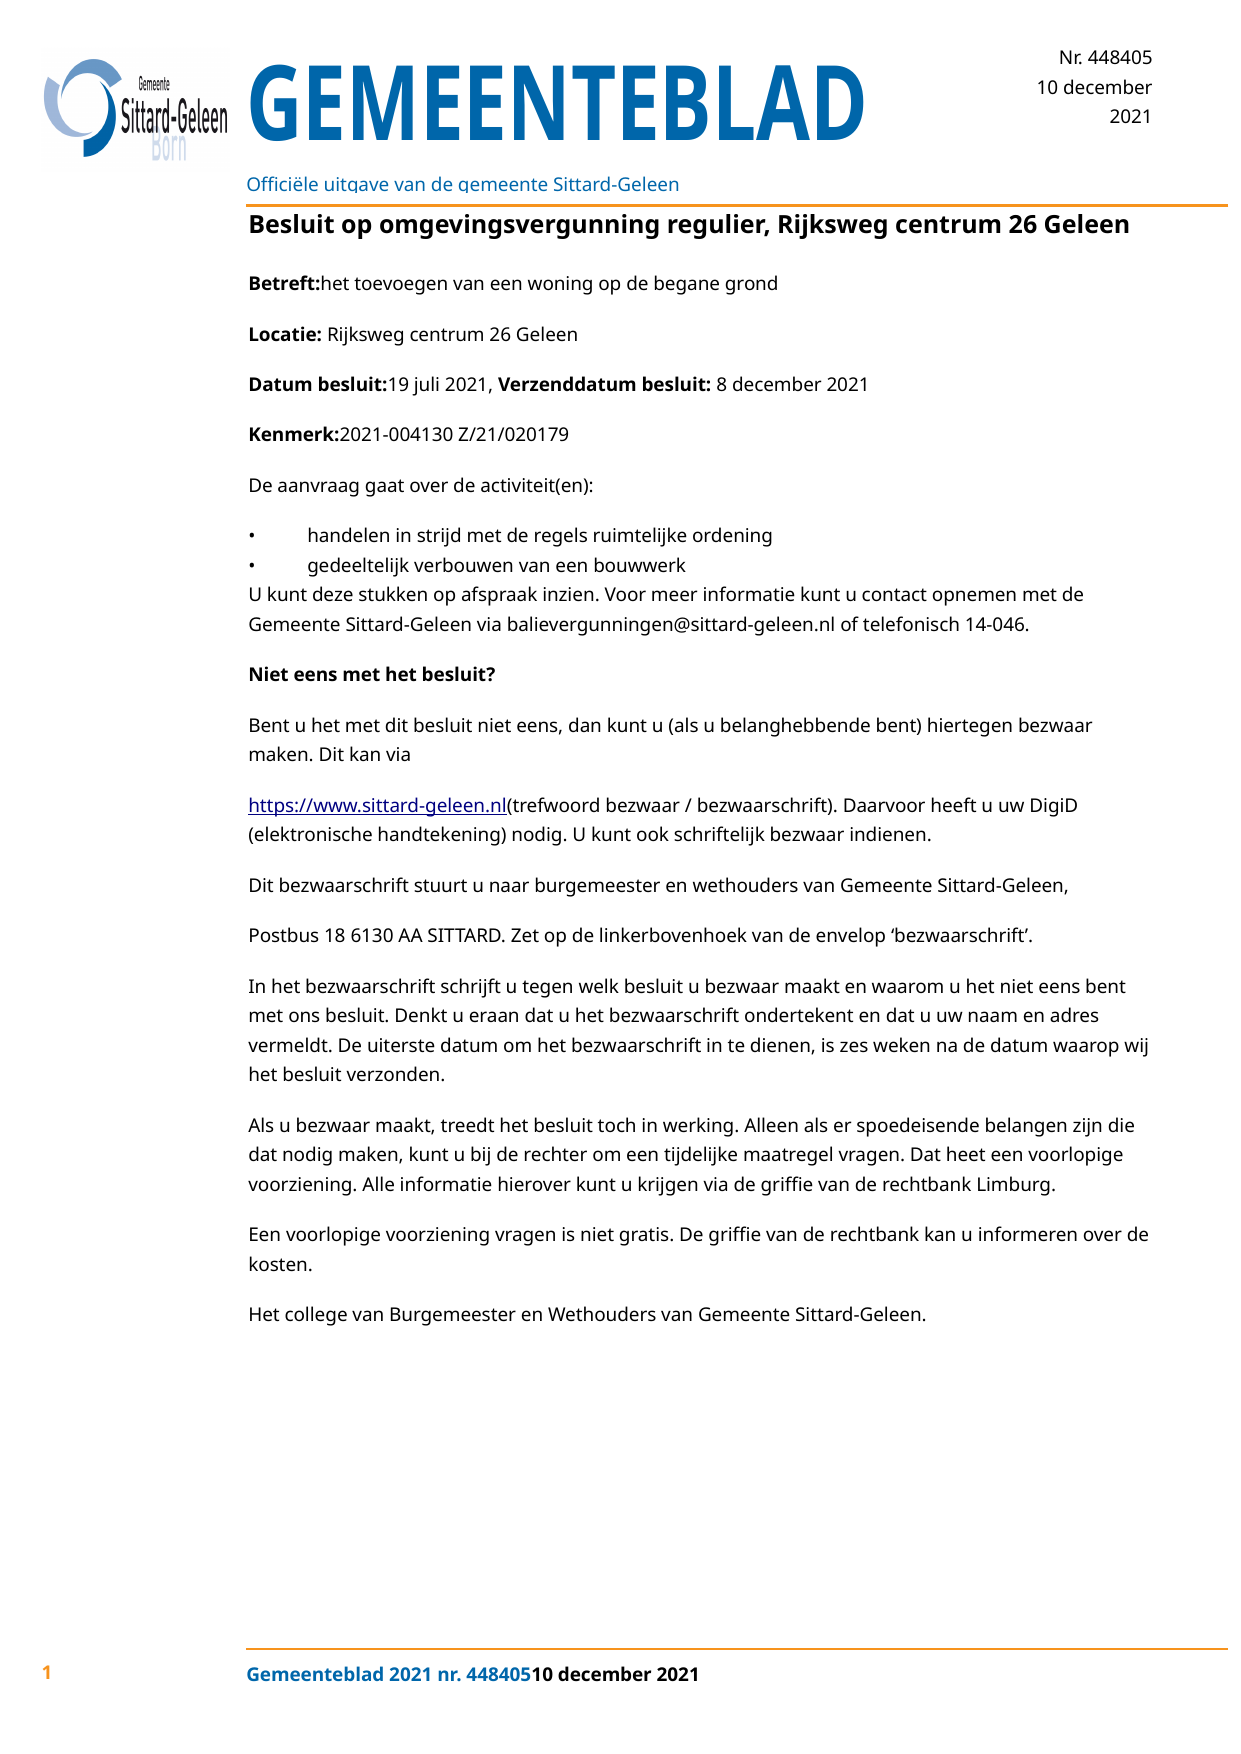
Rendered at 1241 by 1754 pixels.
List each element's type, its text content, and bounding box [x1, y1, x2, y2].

text Postbus 18 6130 AA SITTARD. Zet op de linkerbovenhoek van de envelop ‘bezwaarschrift’. [248, 922, 1152, 948]
text U kunt deze stukken op afspraak inzien. Voor meer informatie kunt u contact opnemen met de Gemeente Sittard-Geleen via balievergunningen@sittard-geleen.nl of telefonisch 14-046. [248, 582, 1152, 637]
text De aanvraag gaat over de activiteit(en): [248, 472, 1152, 498]
text Een voorlopige voorziening vragen is niet gratis. De griffie van de rechtbank kan u informeren over de kosten. [248, 1222, 1152, 1277]
text Als u bezwaar maakt, treedt het besluit toch in werking. Alleen als er spoedeisende belangen zijn die dat nodig maken, kunt u bij de rechter om een tijdelijke maatregel vragen. Dat heet een voorlopige voorziening. Alle informatie hierover kunt u krijgen via de griffie van de rechtbank Limburg. [248, 1112, 1152, 1197]
text Datum besluit:19 juli 2021, Verzenddatum besluit: 8 december 2021 [248, 371, 1152, 397]
text Besluit op omgevingsvergunning regulier, Rijksweg centrum 26 Geleen [248, 207, 1152, 241]
text Niet eens met het besluit? [248, 662, 1152, 687]
text Bent u het met dit besluit niet eens, dan kunt u (als u belanghebbende bent) hiertegen bezwaar maken. Dit kan via [248, 712, 1152, 767]
text Kenmerk:2021-004130 Z/21/020179 [248, 422, 1152, 447]
text Locatie: Rijksweg centrum 26 Geleen [248, 321, 1152, 346]
list gedeeltelijk verbouwen van een bouwwerk [248, 552, 1152, 578]
text Het college van Burgemeester en Wethouders van Gemeente Sittard-Geleen. [248, 1302, 1152, 1327]
text Betreft:het toevoegen van een woning op de begane grond [248, 270, 1152, 296]
text Dit bezwaarschrift stuurt u naar burgemeester en wethouders van Gemeente Sittard-Geleen, [248, 872, 1152, 898]
picture [41, 47, 231, 172]
list handelen in strijd met de regels ruimtelijke ordening [248, 522, 1152, 548]
text In het bezwaarschrift schrijft u tegen welk besluit u bezwaar maakt en waarom u het niet eens bent met ons besluit. Denkt u eraan dat u het bezwaarschrift ondertekent en dat u uw naam en adres vermeldt. De uiterste datum om het bezwaarschrift in te dienen, is zes weken na de datum waarop wij het besluit verzonden. [248, 973, 1152, 1087]
text https://www.sittard-geleen.nl(trefwoord bezwaar / bezwaarschrift). Daarvoor heeft u uw DigiD (elektronische handtekening) nodig. U kunt ook schriftelijk bezwaar indienen. [248, 792, 1152, 847]
